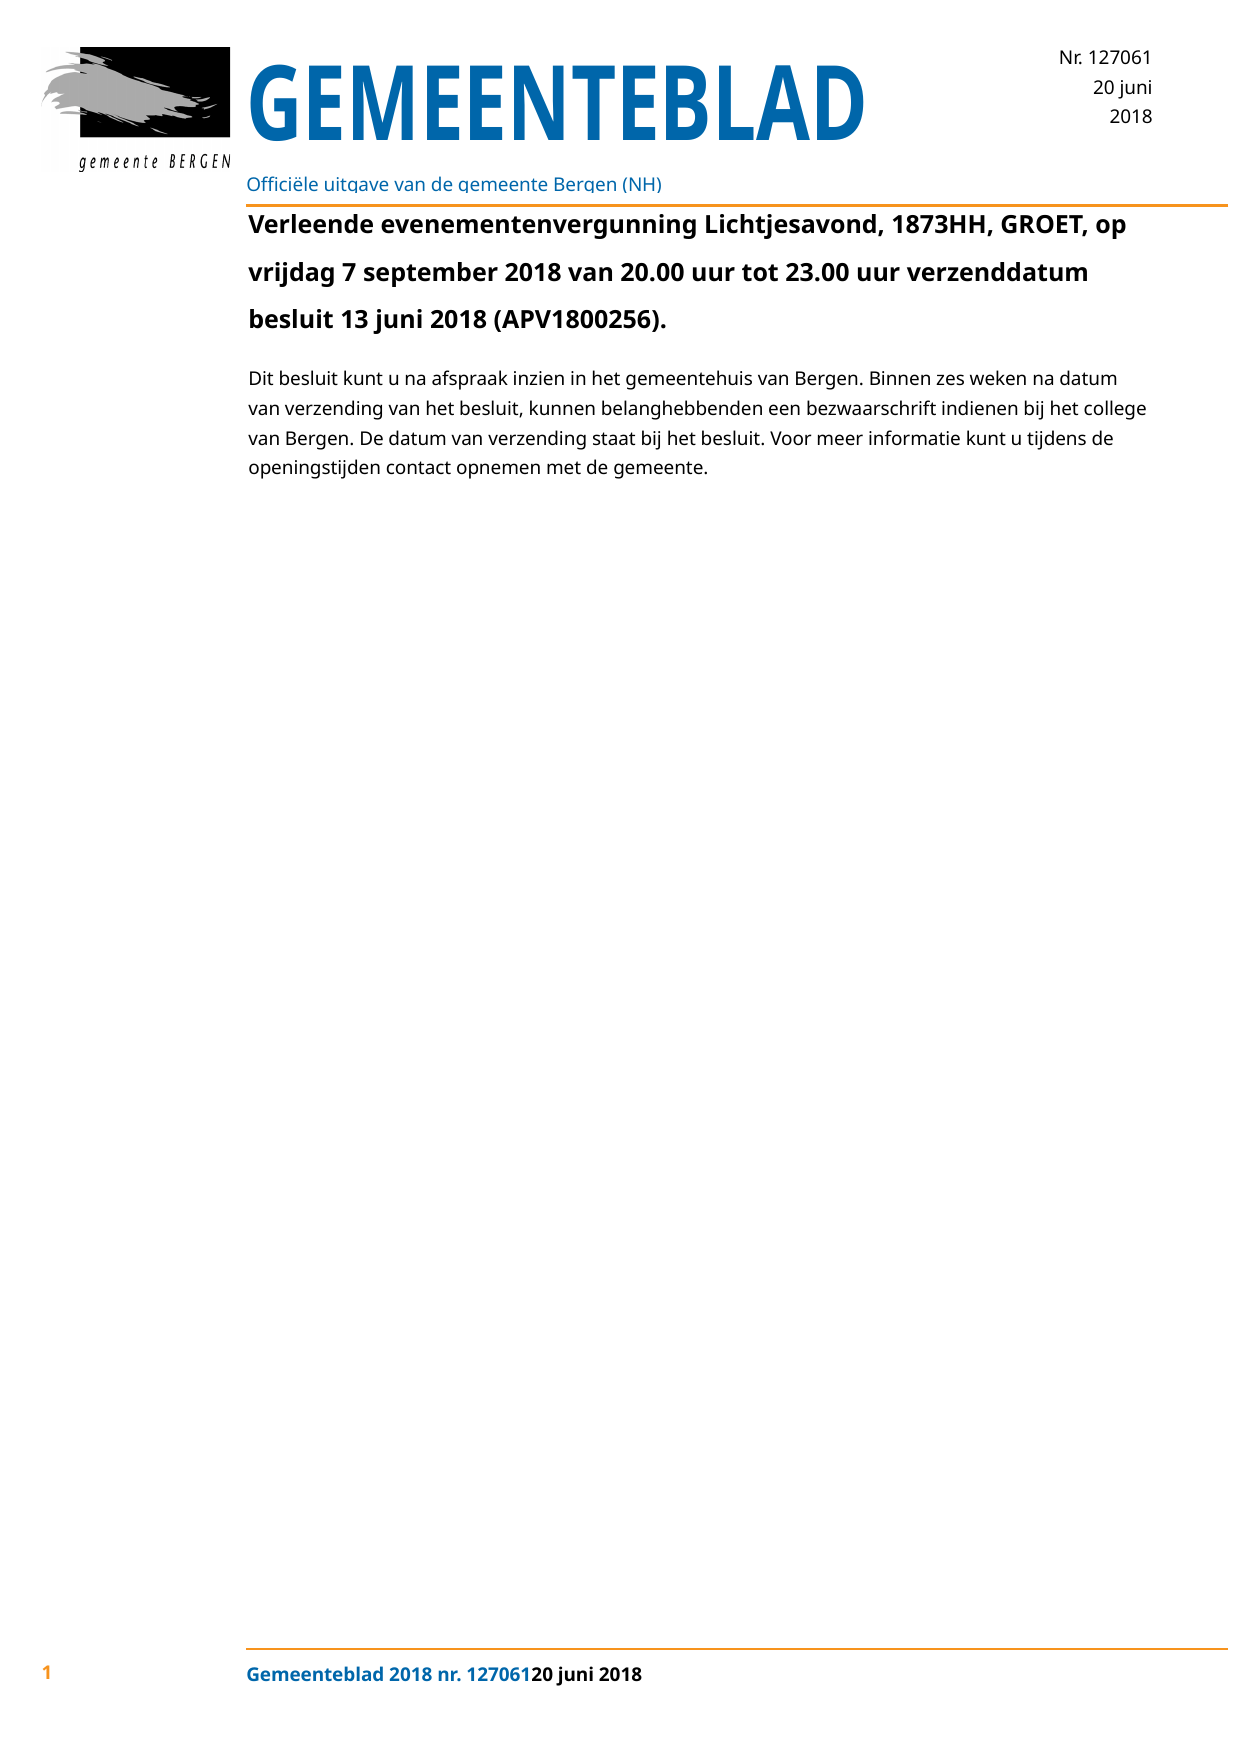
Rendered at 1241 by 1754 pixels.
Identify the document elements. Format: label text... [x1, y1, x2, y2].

text Dit besluit kunt u na afspraak inzien in het gemeentehuis van Bergen. Binnen zes weken na datum van verzending van het besluit, kunnen belanghebbenden een bezwaarschrift indienen bij het college van Bergen. De datum van verzending staat bij het besluit. Voor meer informatie kunt u tijdens de openingstijden contact opnemen met de gemeente. [248, 366, 1152, 480]
text Verleende evenementenvergunning Lichtjesavond, 1873HH, GROET, op vrijdag 7 september 2018 van 20.00 uur tot 23.00 uur verzenddatum besluit 13 juni 2018 (APV1800256). [248, 207, 1152, 336]
picture [41, 47, 231, 172]
